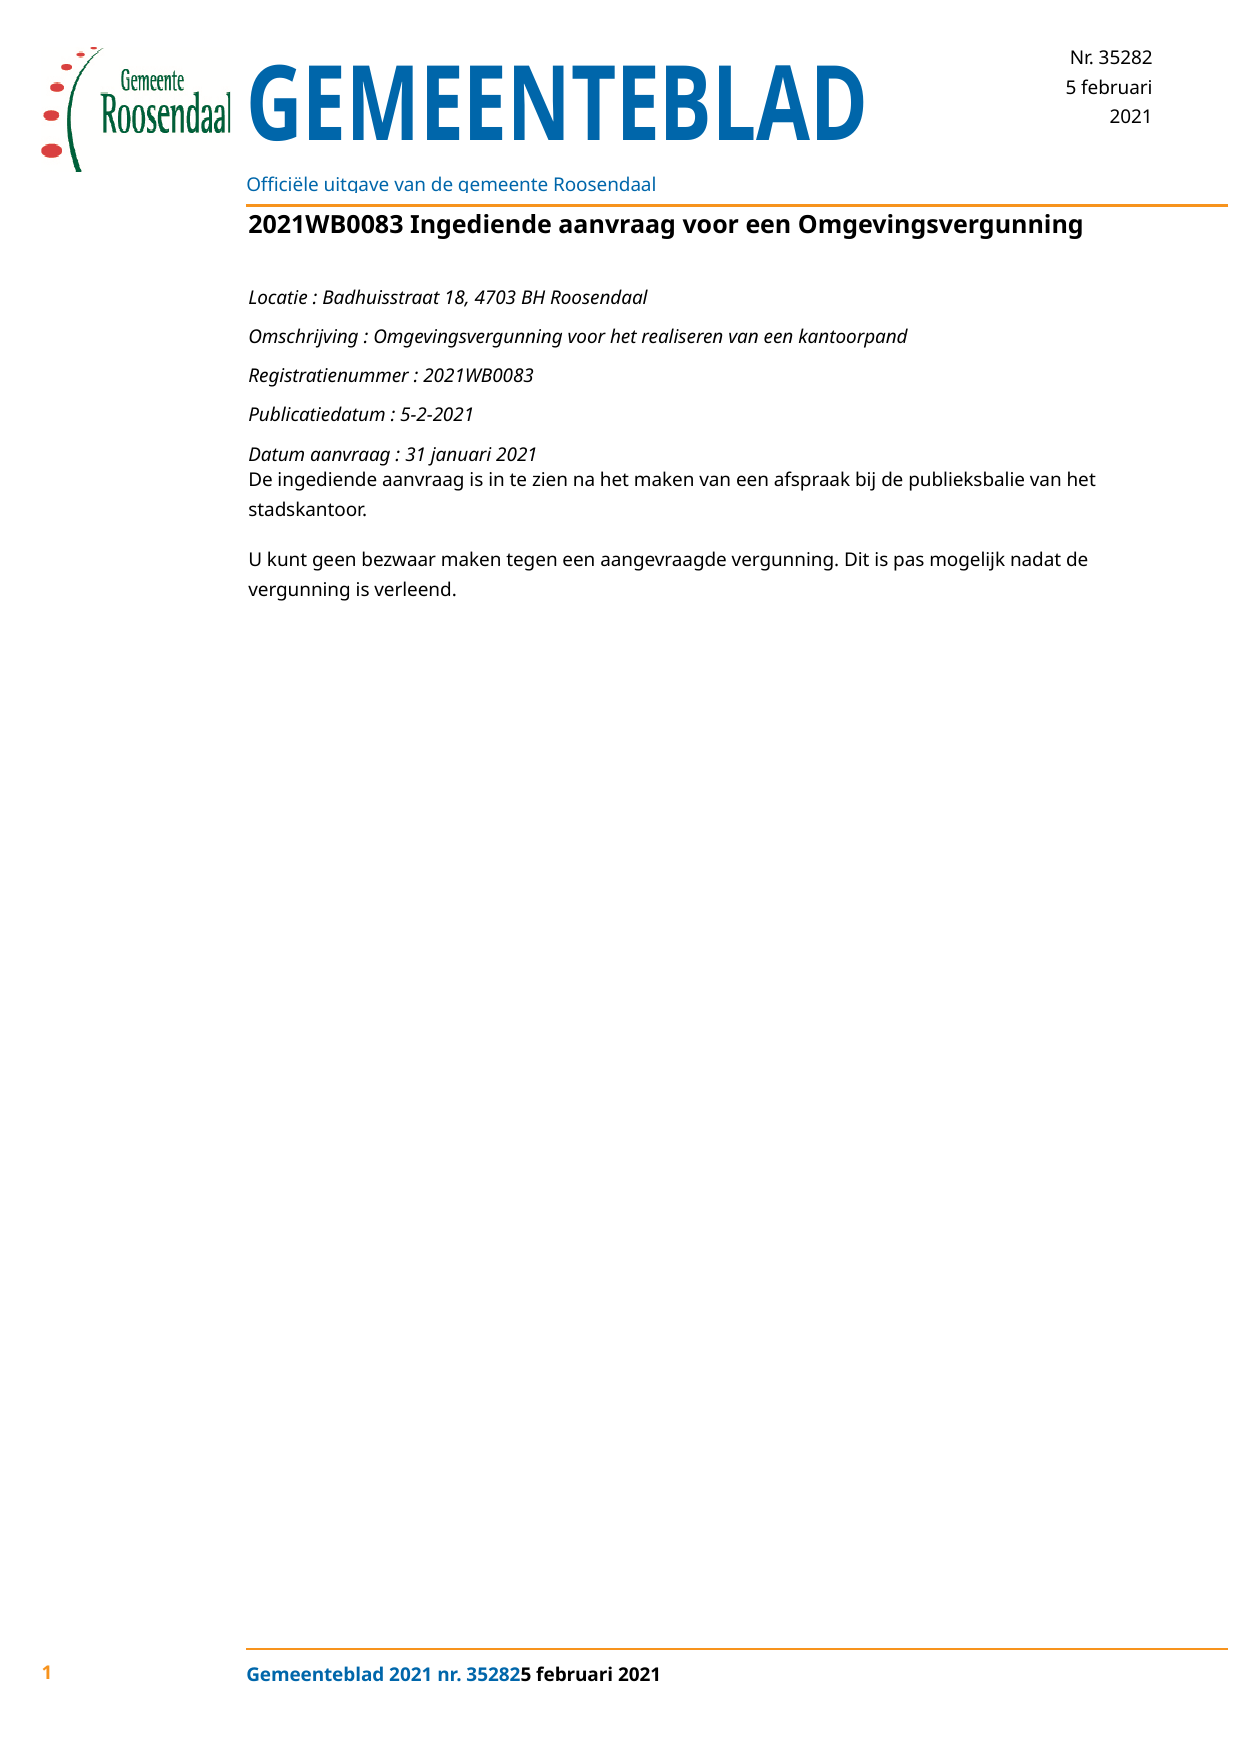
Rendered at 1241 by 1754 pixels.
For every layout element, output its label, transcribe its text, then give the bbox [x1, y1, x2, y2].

text 2021WB0083 Ingediende aanvraag voor een Omgevingsvergunning [248, 207, 1152, 241]
text Registratienummer : 2021WB0083 [248, 362, 1152, 388]
text De ingediende aanvraag is in te zien na het maken van een afspraak bij de publieksbalie van het stadskantoor. [248, 467, 1152, 522]
picture [41, 47, 231, 172]
text Omschrijving : Omgevingsvergunning voor het realiseren van een kantoorpand [248, 323, 1152, 349]
text Publicatiedatum : 5-2-2021 [248, 402, 1152, 427]
text Datum aanvraag : 31 januari 2021 [248, 441, 1152, 467]
text U kunt geen bezwaar maken tegen een aangevraagde vergunning. Dit is pas mogelijk nadat de vergunning is verleend. [248, 547, 1152, 602]
text Locatie : Badhuisstraat 18, 4703 BH Roosendaal [248, 284, 1152, 309]
